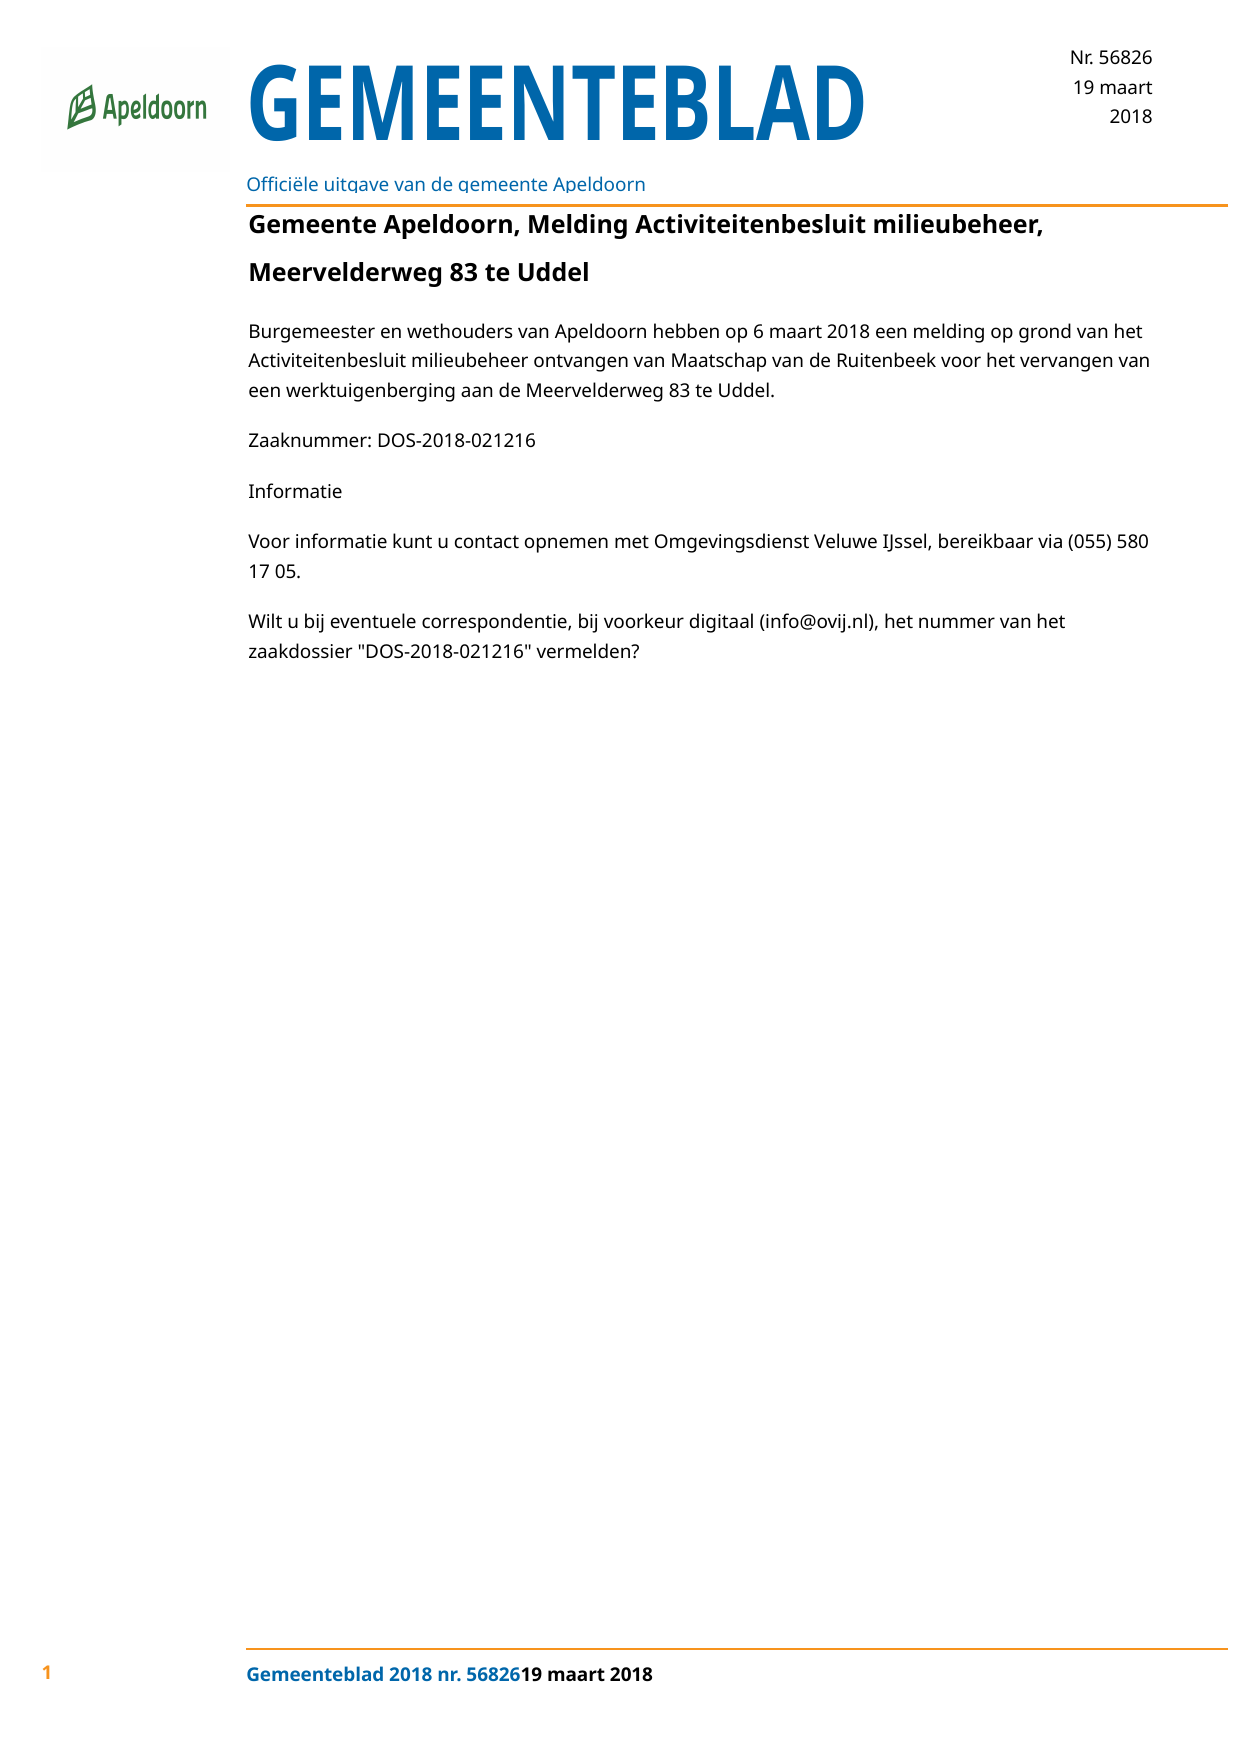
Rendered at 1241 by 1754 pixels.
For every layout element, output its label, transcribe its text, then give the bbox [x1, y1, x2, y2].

picture [41, 47, 231, 172]
text Informatie [248, 478, 1152, 504]
text Zaaknummer: DOS-2018-021216 [248, 427, 1152, 453]
text Wilt u bij eventuele correspondentie, bij voorkeur digitaal (info@ovij.nl), het nummer van het zaakdossier "DOS-2018-021216" vermelden? [248, 608, 1152, 664]
text Gemeente Apeldoorn, Melding Activiteitenbesluit milieubeheer, Meervelderweg 83 te Uddel [248, 207, 1152, 288]
text Voor informatie kunt u contact opnemen met Omgevingsdienst Veluwe IJssel, bereikbaar via (055) 580 17 05. [248, 528, 1152, 584]
text Burgemeester en wethouders van Apeldoorn hebben op 6 maart 2018 een melding op grond van het Activiteitenbesluit milieubeheer ontvangen van Maatschap van de Ruitenbeek voor het vervangen van een werktuigenberging aan de Meervelderweg 83 te Uddel. [248, 318, 1152, 403]
